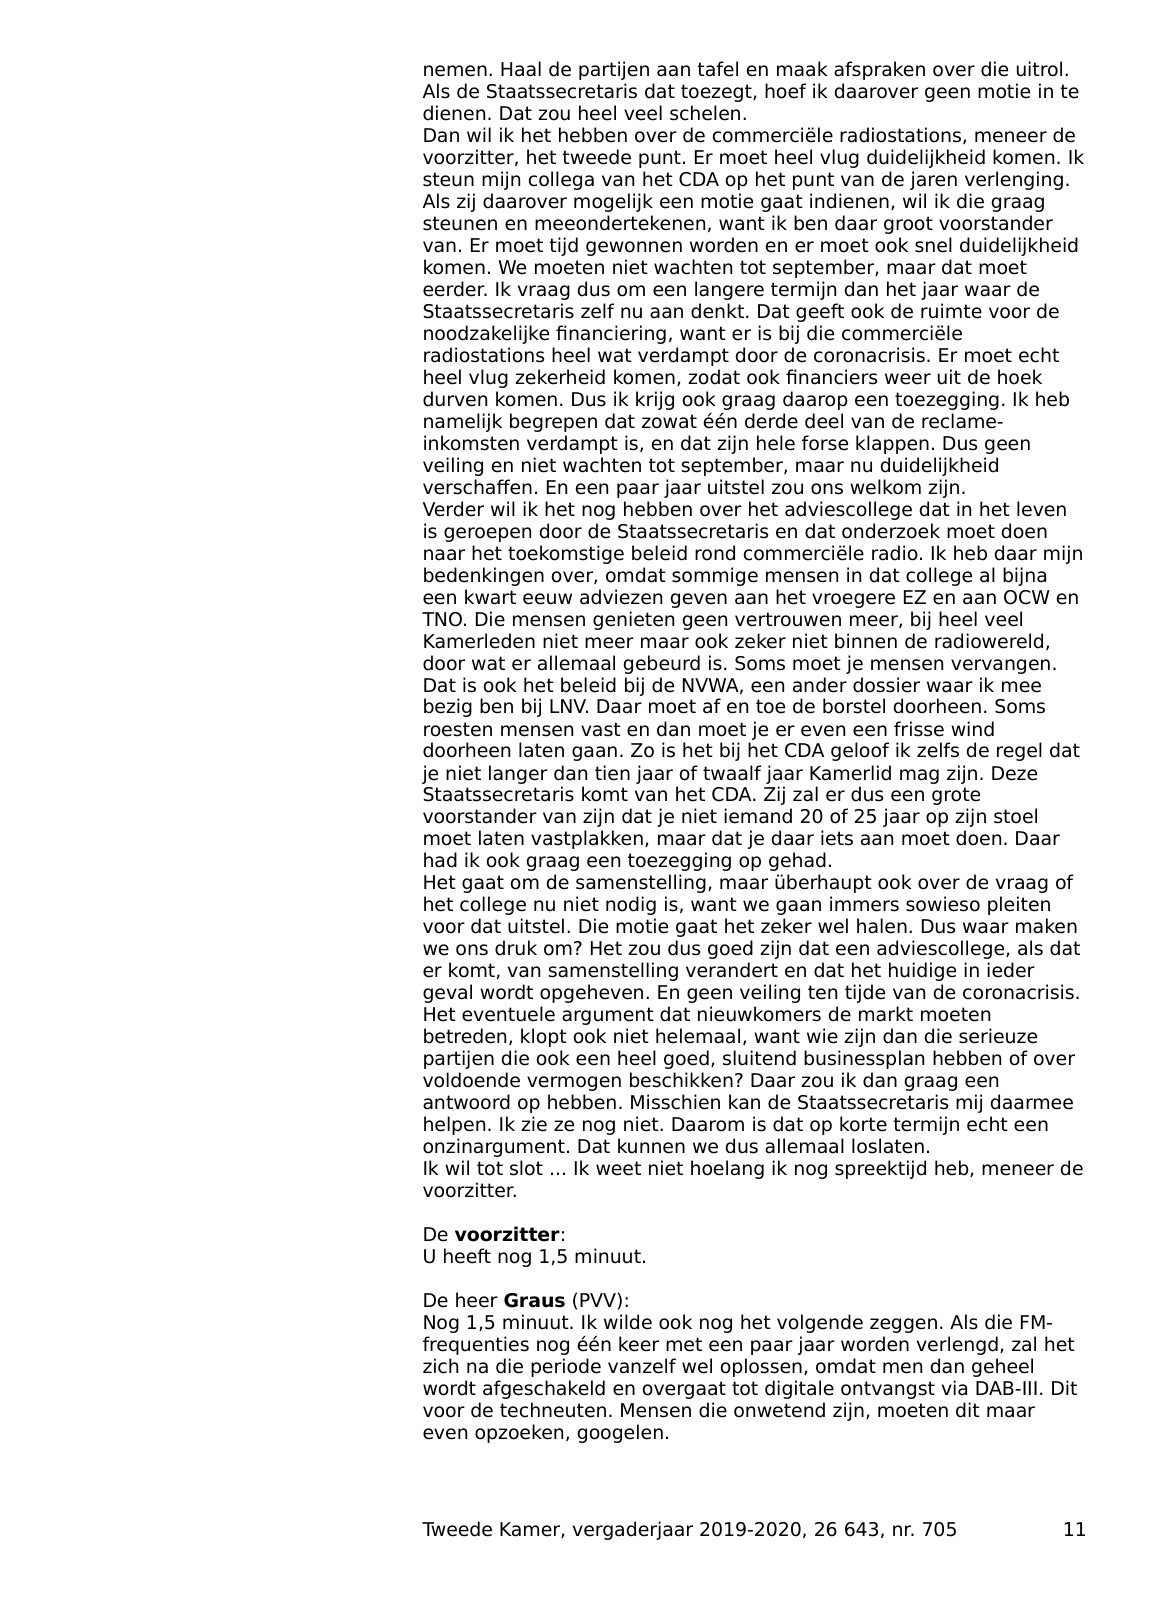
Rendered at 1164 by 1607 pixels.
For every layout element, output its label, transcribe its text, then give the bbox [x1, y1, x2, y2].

text Het gaat om de samenstelling, maar überhaupt ook over de vraag of het college nu niet nodig is, want we gaan immers sowieso pleiten voor dat uitstel. Die motie gaat het zeker wel halen. Dus waar maken we ons druk om? Het zou dus goed zijn dat een adviescollege, als dat er komt, van samenstelling verandert en dat het huidige in ieder geval wordt opgeheven. En geen veiling ten tijde van de coronacrisis. [422, 872, 1087, 1004]
text Nog 1,5 minuut. Ik wilde ook nog het volgende zeggen. Als die FM-frequenties nog één keer met een paar jaar worden verlengd, zal het zich na die periode vanzelf wel oplossen, omdat men dan geheel wordt afgeschakeld en overgaat tot digitale ontvangst via DAB-III. Dit voor de techneuten. Mensen die onwetend zijn, moeten dit maar even opzoeken, googelen. [422, 1312, 1087, 1444]
text U heeft nog 1,5 minuut. [422, 1246, 1087, 1268]
text nemen. Haal de partijen aan tafel en maak afspraken over die uitrol. Als de Staatssecretaris dat toezegt, hoef ik daarover geen motie in te dienen. Dat zou heel veel schelen. [422, 59, 1087, 125]
text Het eventuele argument dat nieuwkomers de markt moeten betreden, klopt ook niet helemaal, want wie zijn dan die serieuze partijen die ook een heel goed, sluitend businessplan hebben of over voldoende vermogen beschikken? Daar zou ik dan graag een antwoord op hebben. Misschien kan de Staatssecretaris mij daarmee helpen. Ik zie ze nog niet. Daarom is dat op korte termijn echt een onzinargument. Dat kunnen we dus allemaal loslaten. [422, 1004, 1087, 1158]
text Verder wil ik het nog hebben over het adviescollege dat in het leven is geroepen door de Staatssecretaris en dat onderzoek moet doen naar het toekomstige beleid rond commerciële radio. Ik heb daar mijn bedenkingen over, omdat sommige mensen in dat college al bijna een kwart eeuw adviezen geven aan het vroegere EZ en aan OCW en TNO. Die mensen genieten geen vertrouwen meer, bij heel veel Kamerleden niet meer maar ook zeker niet binnen de radiowereld, door wat er allemaal gebeurd is. Soms moet je mensen vervangen. Dat is ook het beleid bij de NVWA, een ander dossier waar ik mee bezig ben bij LNV. Daar moet af en toe de borstel doorheen. Soms roesten mensen vast en dan moet je er even een frisse wind doorheen laten gaan. Zo is het bij het CDA geloof ik zelfs de regel dat je niet langer dan tien jaar of twaalf jaar Kamerlid mag zijn. Deze Staatssecretaris komt van het CDA. Zij zal er dus een grote voorstander van zijn dat je niet iemand 20 of 25 jaar op zijn stoel moet laten vastplakken, maar dat je daar iets aan moet doen. Daar had ik ook graag een toezegging op gehad. [422, 499, 1087, 872]
text Dan wil ik het hebben over de commerciële radiostations, meneer de voorzitter, het tweede punt. Er moet heel vlug duidelijkheid komen. Ik steun mijn collega van het CDA op het punt van de jaren verlenging. Als zij daarover mogelijk een motie gaat indienen, wil ik die graag steunen en meeondertekenen, want ik ben daar groot voorstander van. Er moet tijd gewonnen worden en er moet ook snel duidelijkheid komen. We moeten niet wachten tot september, maar dat moet eerder. Ik vraag dus om een langere termijn dan het jaar waar de Staatssecretaris zelf nu aan denkt. Dat geeft ook de ruimte voor de noodzakelijke financiering, want er is bij die commerciële radiostations heel wat verdampt door de coronacrisis. Er moet echt heel vlug zekerheid komen, zodat ook financiers weer uit de hoek durven komen. Dus ik krijg ook graag daarop een toezegging. Ik heb namelijk begrepen dat zowat één derde deel van de reclame-inkomsten verdampt is, en dat zijn hele forse klappen. Dus geen veiling en niet wachten tot september, maar nu duidelijkheid verschaffen. En een paar jaar uitstel zou ons welkom zijn. [422, 125, 1087, 499]
text De heer Graus (PVV): [422, 1290, 1087, 1312]
text De voorzitter: [422, 1224, 1087, 1246]
text Ik wil tot slot ... Ik weet niet hoelang ik nog spreektijd heb, meneer de voorzitter. [422, 1158, 1087, 1202]
